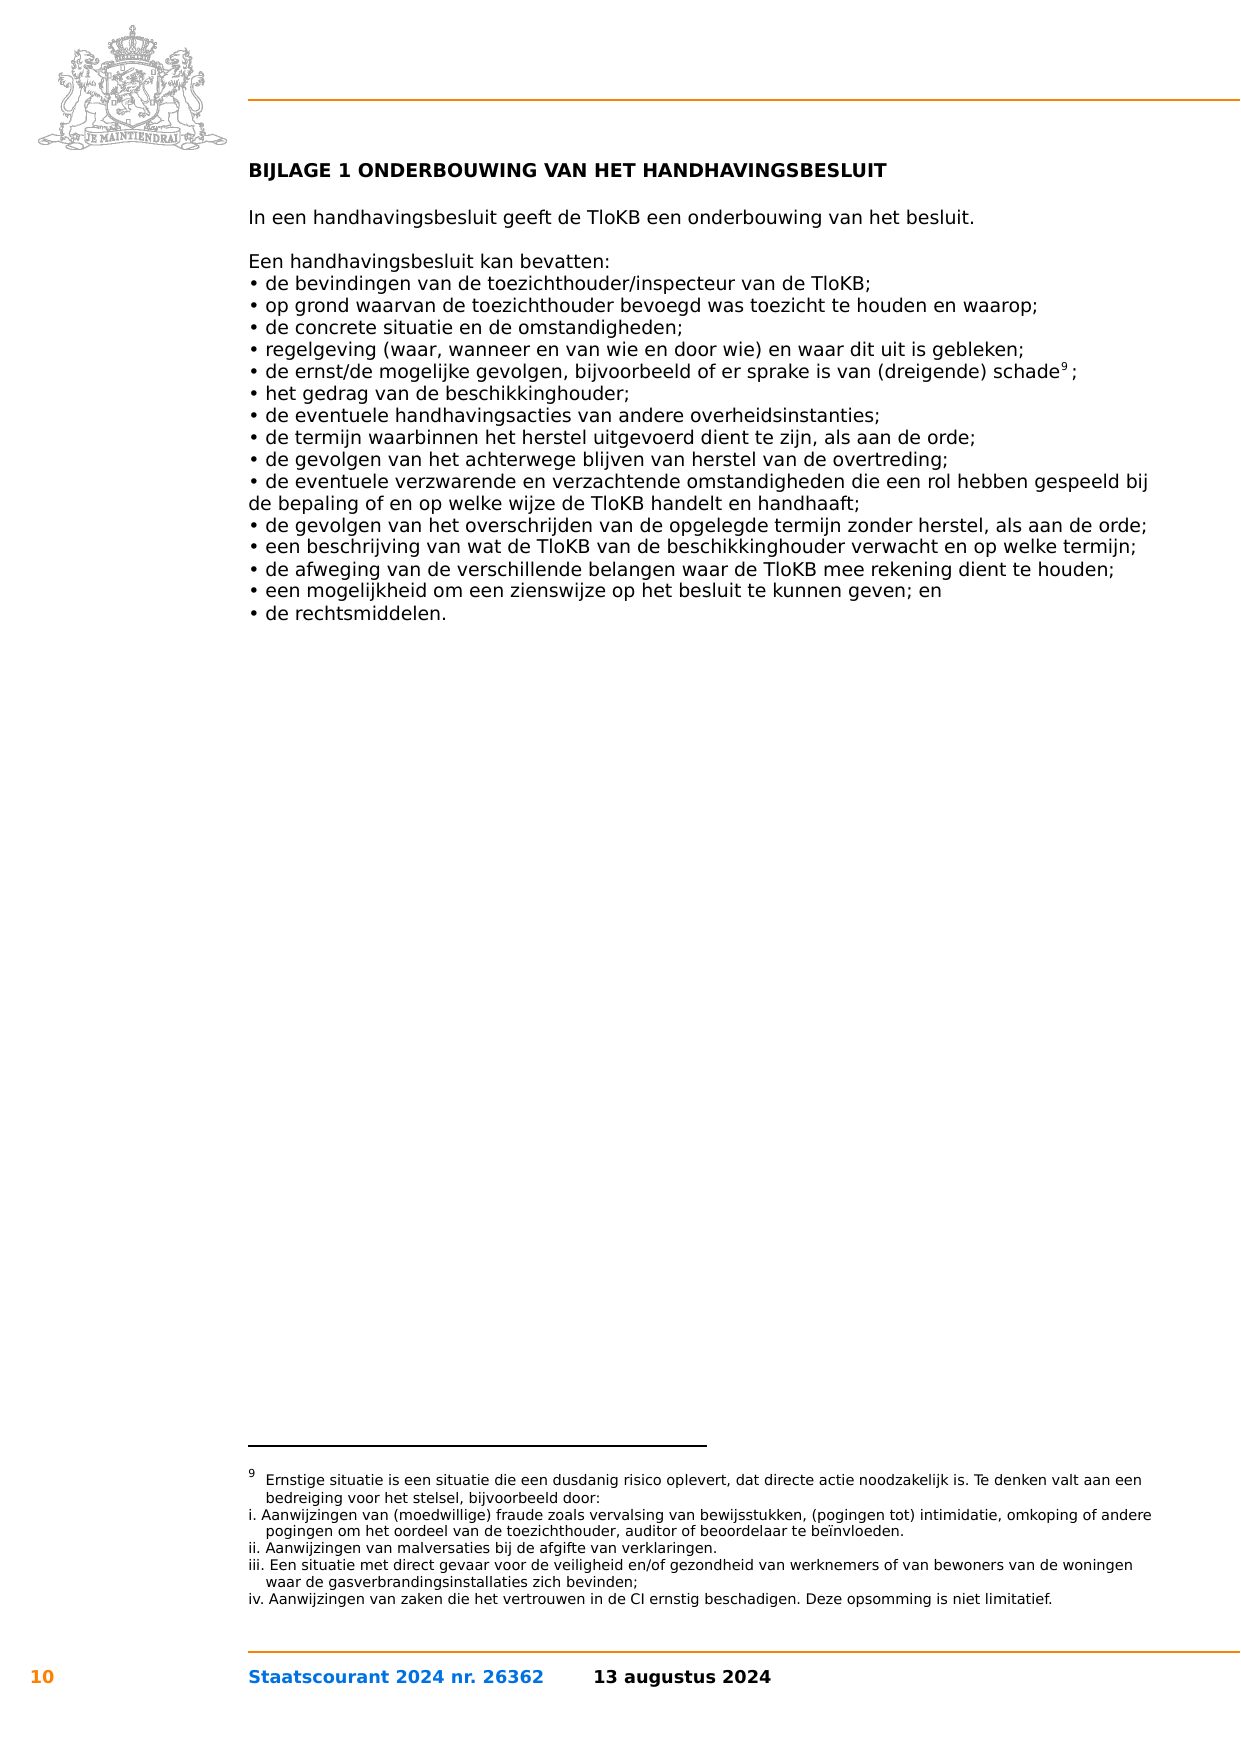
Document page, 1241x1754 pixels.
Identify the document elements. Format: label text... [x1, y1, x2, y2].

text • een beschrijving van wat de TloKB van de beschikkinghouder verwacht en op welke termijn; [248, 536, 1163, 558]
text • de concrete situatie en de omstandigheden; [248, 317, 1163, 339]
text • een mogelijkheid om een zienswijze op het besluit te kunnen geven; en [248, 580, 1163, 602]
text Een handhavingsbesluit kan bevatten: [248, 251, 1163, 273]
text iv. Aanwijzingen van zaken die het vertrouwen in de CI ernstig beschadigen. Deze opsomming is niet limitatief. [248, 1591, 1163, 1608]
text In een handhavingsbesluit geeft de TloKB een onderbouwing van het besluit. [248, 207, 1163, 229]
text • het gedrag van de beschikkinghouder; [248, 383, 1163, 404]
text • de eventuele handhavingsacties van andere overheidsinstanties; [248, 404, 1163, 427]
text i. Aanwijzingen van (moedwillige) fraude zoals vervalsing van bewijsstukken, (pogingen tot) intimidatie, omkoping of andere pogingen om het oordeel van de toezichthouder, auditor of beoordelaar te beïnvloeden. [248, 1507, 1163, 1540]
picture [38, 25, 227, 150]
subtitle BIJLAGE 1 ONDERBOUWING VAN HET HANDHAVINGSBESLUIT [248, 160, 1163, 182]
text • op grond waarvan de toezichthouder bevoegd was toezicht te houden en waarop; [248, 295, 1163, 317]
text • regelgeving (waar, wanneer en van wie en door wie) en waar dit uit is gebleken; [248, 339, 1163, 361]
text • de ernst/de mogelijke gevolgen, bijvoorbeeld of er sprake is van (dreigende) schade; [248, 361, 1163, 383]
text • de eventuele verzwarende en verzachtende omstandigheden die een rol hebben gespeeld bij de bepaling of en op welke wijze de TloKB handelt en handhaaft; [248, 471, 1163, 514]
text • de termijn waarbinnen het herstel uitgevoerd dient te zijn, als aan de orde; [248, 427, 1163, 448]
text • de afweging van de verschillende belangen waar de TloKB mee rekening dient te houden; [248, 558, 1163, 580]
text iii. Een situatie met direct gevaar voor de veiligheid en/of gezondheid van werknemers of van bewoners van de woningen waar de gasverbrandingsinstallaties zich bevinden; [248, 1557, 1163, 1591]
text Ernstige situatie is een situatie die een dusdanig risico oplevert, dat directe actie noodzakelijk is. Te denken valt aan een bedreiging voor het stelsel, bijvoorbeeld door: [248, 1468, 1163, 1507]
text • de gevolgen van het achterwege blijven van herstel van de overtreding; [248, 448, 1163, 471]
text • de gevolgen van het overschrijden van de opgelegde termijn zonder herstel, als aan de orde; [248, 514, 1163, 536]
text • de rechtsmiddelen. [248, 602, 1163, 624]
text ii. Aanwijzingen van malversaties bij de afgifte van verklaringen. [248, 1540, 1163, 1557]
text • de bevindingen van de toezichthouder/inspecteur van de TloKB; [248, 273, 1163, 295]
